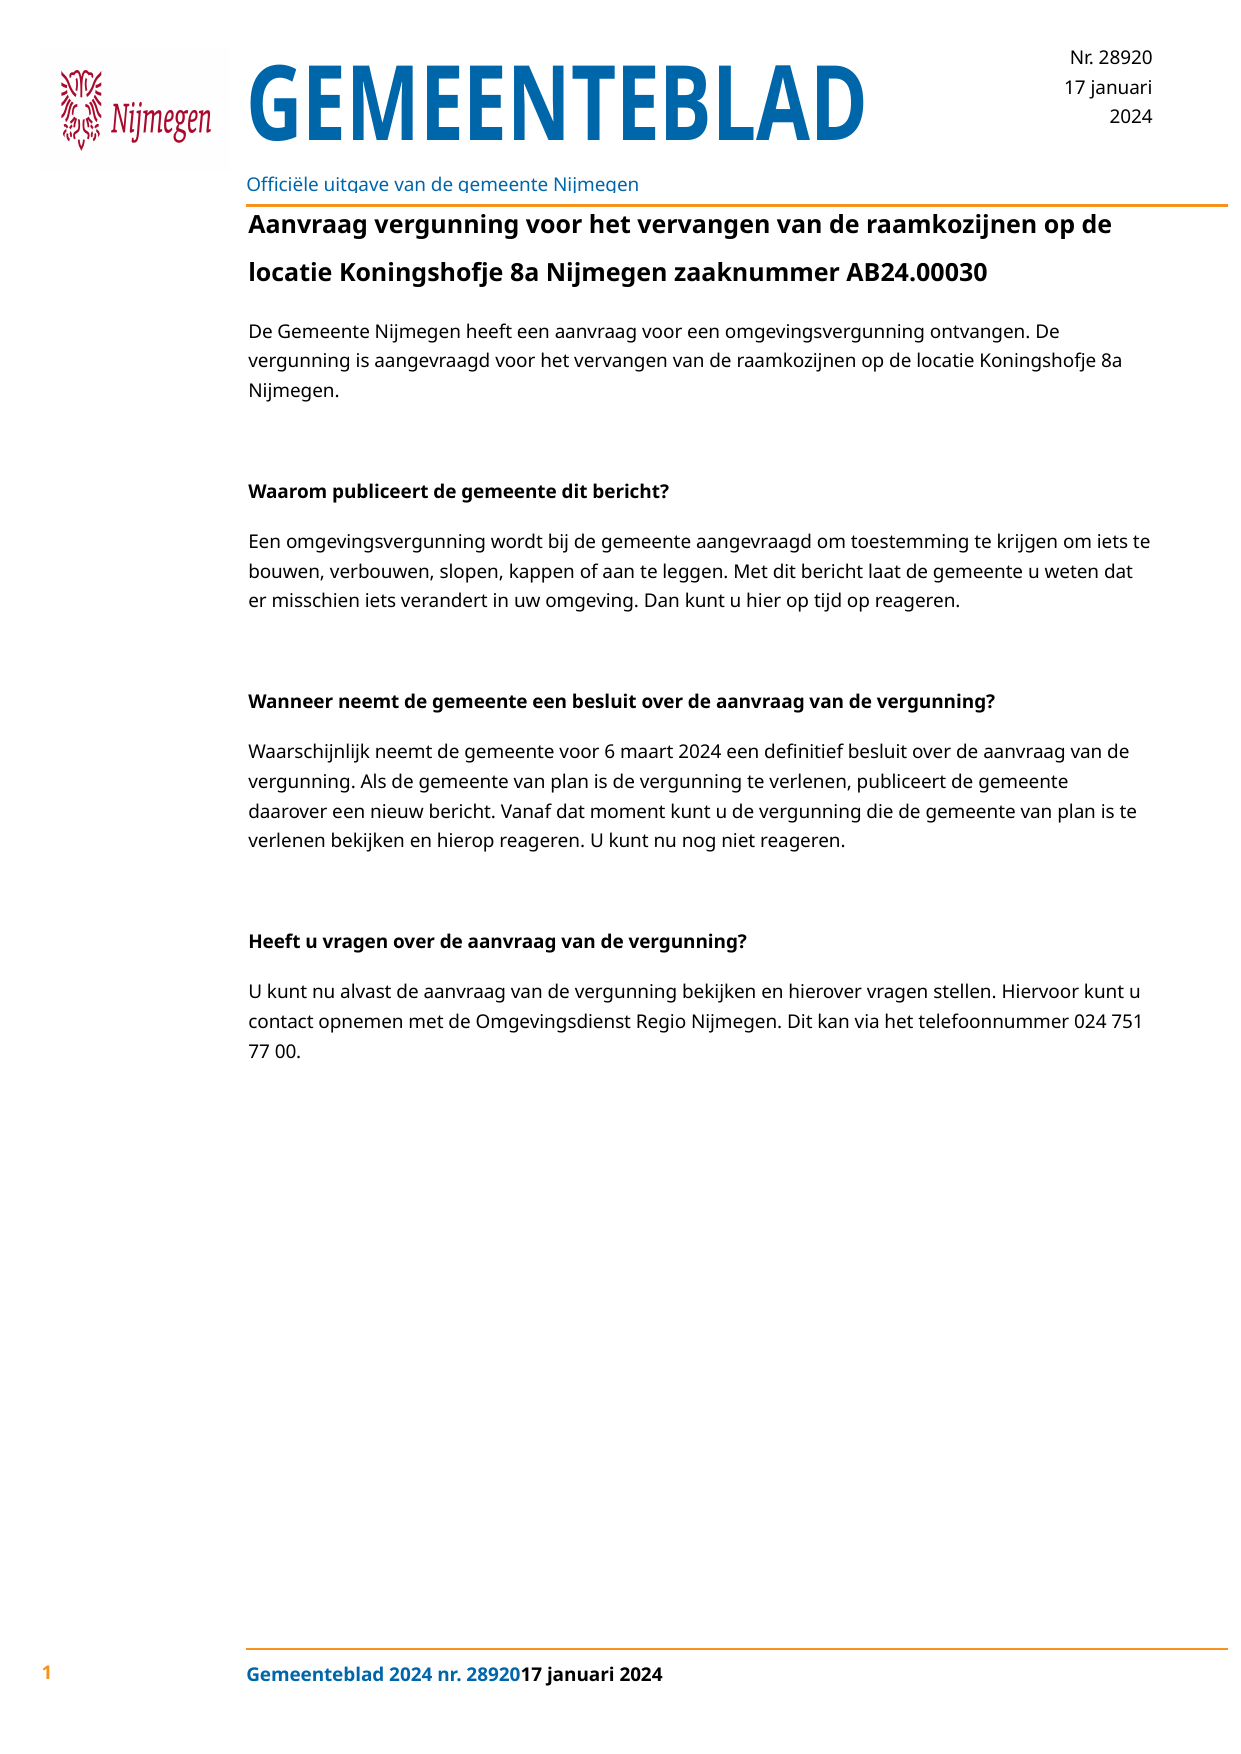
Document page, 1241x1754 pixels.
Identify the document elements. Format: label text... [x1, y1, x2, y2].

text Aanvraag vergunning voor het vervangen van de raamkozijnen op de locatie Koningshofje 8a Nijmegen zaaknummer AB24.00030 [248, 207, 1152, 288]
text U kunt nu alvast de aanvraag van de vergunning bekijken en hierover vragen stellen. Hiervoor kunt u contact opnemen met de Omgevingsdienst Regio Nijmegen. Dit kan via het telefoonnummer 024 751 77 00. [248, 979, 1152, 1064]
text Een omgevingsvergunning wordt bij de gemeente aangevraagd om toestemming te krijgen om iets te bouwen, verbouwen, slopen, kappen of aan te leggen. Met dit bericht laat de gemeente u weten dat er misschien iets verandert in uw omgeving. Dan kunt u hier op tijd op reageren. [248, 528, 1152, 613]
text De Gemeente Nijmegen heeft een aanvraag voor een omgevingsvergunning ontvangen. De vergunning is aangevraagd voor het vervangen van de raamkozijnen op de locatie Koningshofje 8a Nijmegen. [248, 318, 1152, 403]
picture [41, 47, 231, 172]
text Waarom publiceert de gemeente dit bericht? [248, 478, 1152, 504]
text Heeft u vragen over de aanvraag van de vergunning? [248, 928, 1152, 954]
text Waarschijnlijk neemt de gemeente voor 6 maart 2024 een definitief besluit over de aanvraag van de vergunning. Als de gemeente van plan is de vergunning te verlenen, publiceert de gemeente daarover een nieuw bericht. Vanaf dat moment kunt u de vergunning die de gemeente van plan is te verlenen bekijken en hierop reageren. U kunt nu nog niet reageren. [248, 739, 1152, 853]
text Wanneer neemt de gemeente een besluit over de aanvraag van de vergunning? [248, 688, 1152, 714]
